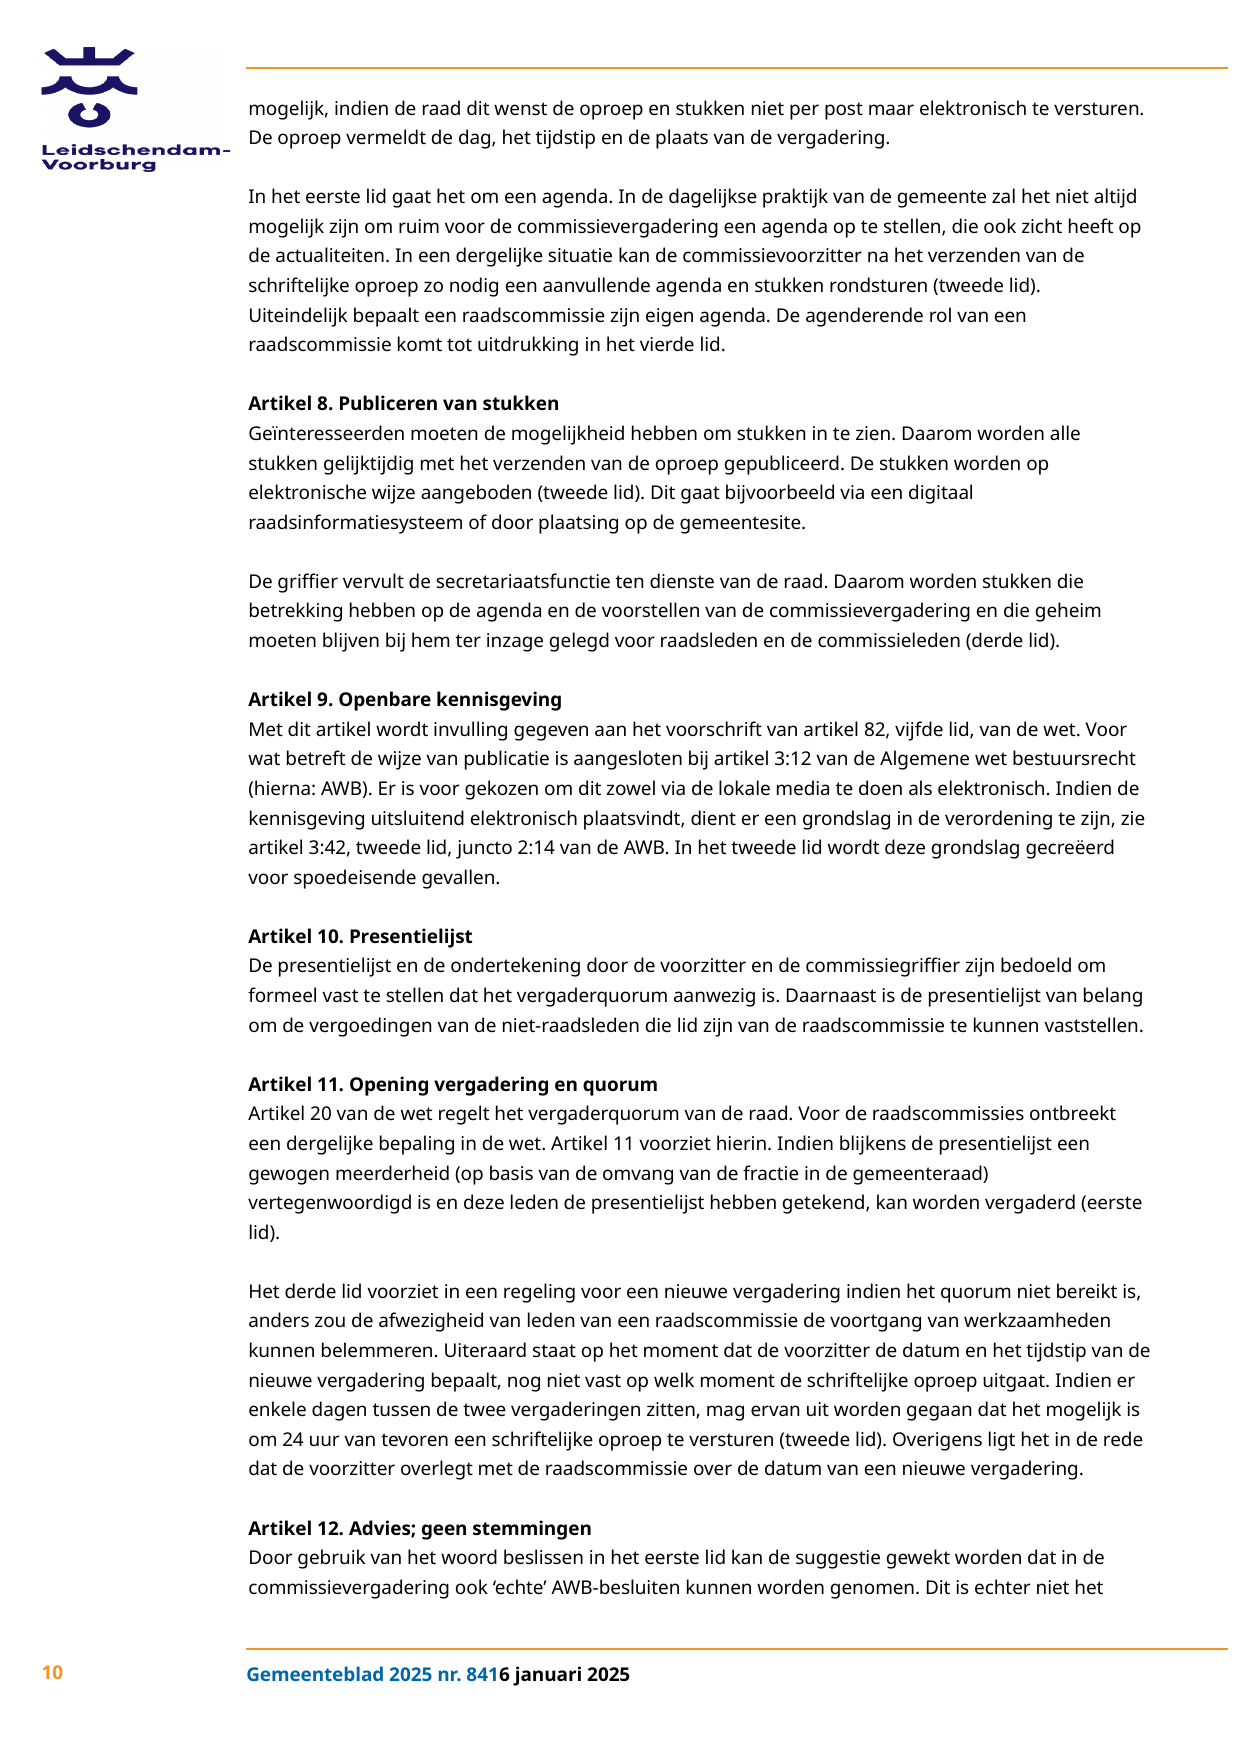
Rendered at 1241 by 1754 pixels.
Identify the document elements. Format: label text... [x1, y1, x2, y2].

text Artikel 20 van de wet regelt het vergaderquorum van de raad. Voor de raadscommissies ontbreekt een dergelijke bepaling in de wet. Artikel 11 voorziet hierin. Indien blijkens de presentielijst een gewogen meerderheid (op basis van de omvang van de fractie in de gemeenteraad) vertegenwoordigd is en deze leden de presentielijst hebben getekend, kan worden vergaderd (eerste lid). [248, 1101, 1152, 1245]
picture [41, 47, 231, 172]
text mogelijk, indien de raad dit wenst de oproep en stukken niet per post maar elektronisch te versturen. De oproep vermeldt de dag, het tijdstip en de plaats van de vergadering. [248, 95, 1152, 150]
text Artikel 9. Openbare kennisgeving [248, 686, 1152, 712]
text De presentielijst en de ondertekening door de voorzitter en de commissiegriffier zijn bedoeld om formeel vast te stellen dat het vergaderquorum aanwezig is. Daarnaast is de presentielijst van belang om de vergoedingen van de niet-raadsleden die lid zijn van de raadscommissie te kunnen vaststellen. [248, 953, 1152, 1038]
text De griffier vervult de secretariaatsfunctie ten dienste van de raad. Daarom worden stukken die betrekking hebben op de agenda en de voorstellen van de commissievergadering en die geheim moeten blijven bij hem ter inzage gelegd voor raadsleden en de commissieleden (derde lid). [248, 568, 1152, 653]
text Geïnteresseerden moeten de mogelijkheid hebben om stukken in te zien. Daarom worden alle stukken gelijktijdig met het verzenden van de oproep gepubliceerd. De stukken worden op elektronische wijze aangeboden (tweede lid). Dit gaat bijvoorbeeld via een digitaal raadsinformatiesysteem of door plaatsing op de gemeentesite. [248, 420, 1152, 535]
text Artikel 11. Opening vergadering en quorum [248, 1071, 1152, 1097]
text Het derde lid voorziet in een regeling voor een nieuwe vergadering indien het quorum niet bereikt is, anders zou de afwezigheid van leden van een raadscommissie de voortgang van werkzaamheden kunnen belemmeren. Uiteraard staat op het moment dat de voorzitter de datum en het tijdstip van de nieuwe vergadering bepaalt, nog niet vast op welk moment de schriftelijke oproep uitgaat. Indien er enkele dagen tussen de twee vergaderingen zitten, mag ervan uit worden gegaan dat het mogelijk is om 24 uur van tevoren een schriftelijke oproep te versturen (tweede lid). Overigens ligt het in de rede dat de voorzitter overlegt met de raadscommissie over de datum van een nieuwe vergadering. [248, 1278, 1152, 1481]
text Artikel 12. Advies; geen stemmingen [248, 1515, 1152, 1541]
text Door gebruik van het woord beslissen in het eerste lid kan de suggestie gewekt worden dat in de commissievergadering ook ‘echte’ AWB-besluiten kunnen worden genomen. Dit is echter niet het [248, 1544, 1152, 1600]
text Artikel 10. Presentielijst [248, 923, 1152, 949]
text In het eerste lid gaat het om een agenda. In de dagelijkse praktijk van de gemeente zal het niet altijd mogelijk zijn om ruim voor de commissievergadering een agenda op te stellen, die ook zicht heeft op de actualiteiten. In een dergelijke situatie kan de commissievoorzitter na het verzenden van de schriftelijke oproep zo nodig een aanvullende agenda en stukken rondsturen (tweede lid). [248, 183, 1152, 298]
text Uiteindelijk bepaalt een raadscommissie zijn eigen agenda. De agenderende rol van een raadscommissie komt tot uitdrukking in het vierde lid. [248, 302, 1152, 357]
text Met dit artikel wordt invulling gegeven aan het voorschrift van artikel 82, vijfde lid, van de wet. Voor wat betreft de wijze van publicatie is aangesloten bij artikel 3:12 van de Algemene wet bestuursrecht (hierna: AWB). Er is voor gekozen om dit zowel via de lokale media te doen als elektronisch. Indien de kennisgeving uitsluitend elektronisch plaatsvindt, dient er een grondslag in de verordening te zijn, zie artikel 3:42, tweede lid, juncto 2:14 van de AWB. In het tweede lid wordt deze grondslag gecreëerd voor spoedeisende gevallen. [248, 716, 1152, 890]
text Artikel 8. Publiceren van stukken [248, 391, 1152, 416]
